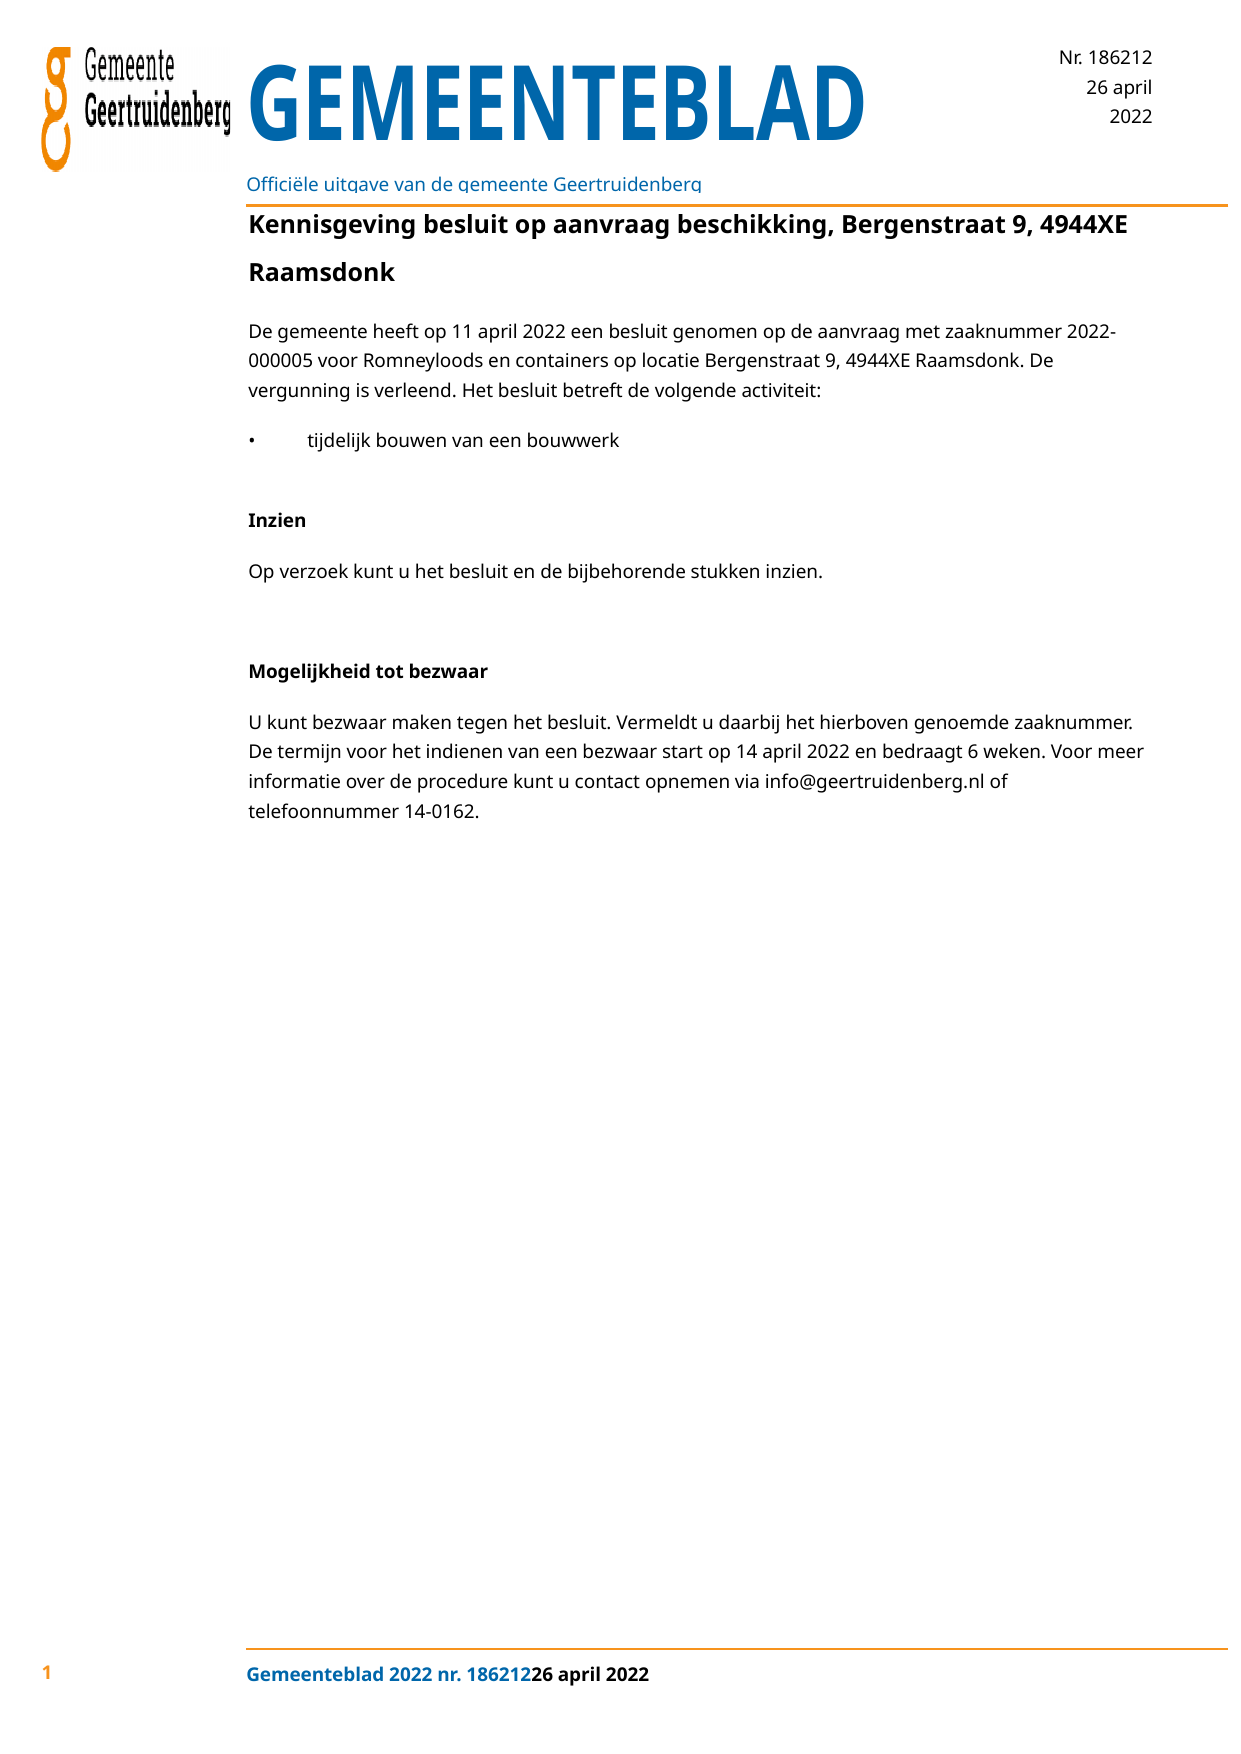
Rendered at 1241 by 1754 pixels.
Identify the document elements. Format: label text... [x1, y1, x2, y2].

text De gemeente heeft op 11 april 2022 een besluit genomen op de aanvraag met zaaknummer 2022-000005 voor Romneyloods en containers op locatie Bergenstraat 9, 4944XE Raamsdonk. De vergunning is verleend. Het besluit betreft de volgende activiteit: [248, 318, 1152, 403]
text Kennisgeving besluit op aanvraag beschikking, Bergenstraat 9, 4944XE Raamsdonk [248, 207, 1152, 288]
text Op verzoek kunt u het besluit en de bijbehorende stukken inzien. [248, 558, 1152, 584]
list tijdelijk bouwen van een bouwwerk [248, 427, 1152, 453]
text U kunt bezwaar maken tegen het besluit. Vermeldt u daarbij het hierboven genoemde zaaknummer. De termijn voor het indienen van een bezwaar start op 14 april 2022 en bedraagt 6 weken. Voor meer informatie over de procedure kunt u contact opnemen via info@geertruidenberg.nl of telefoonnummer 14-0162. [248, 709, 1152, 824]
picture [41, 47, 231, 172]
text Inzien [248, 507, 1152, 533]
text Mogelijkheid tot bezwaar [248, 659, 1152, 684]
